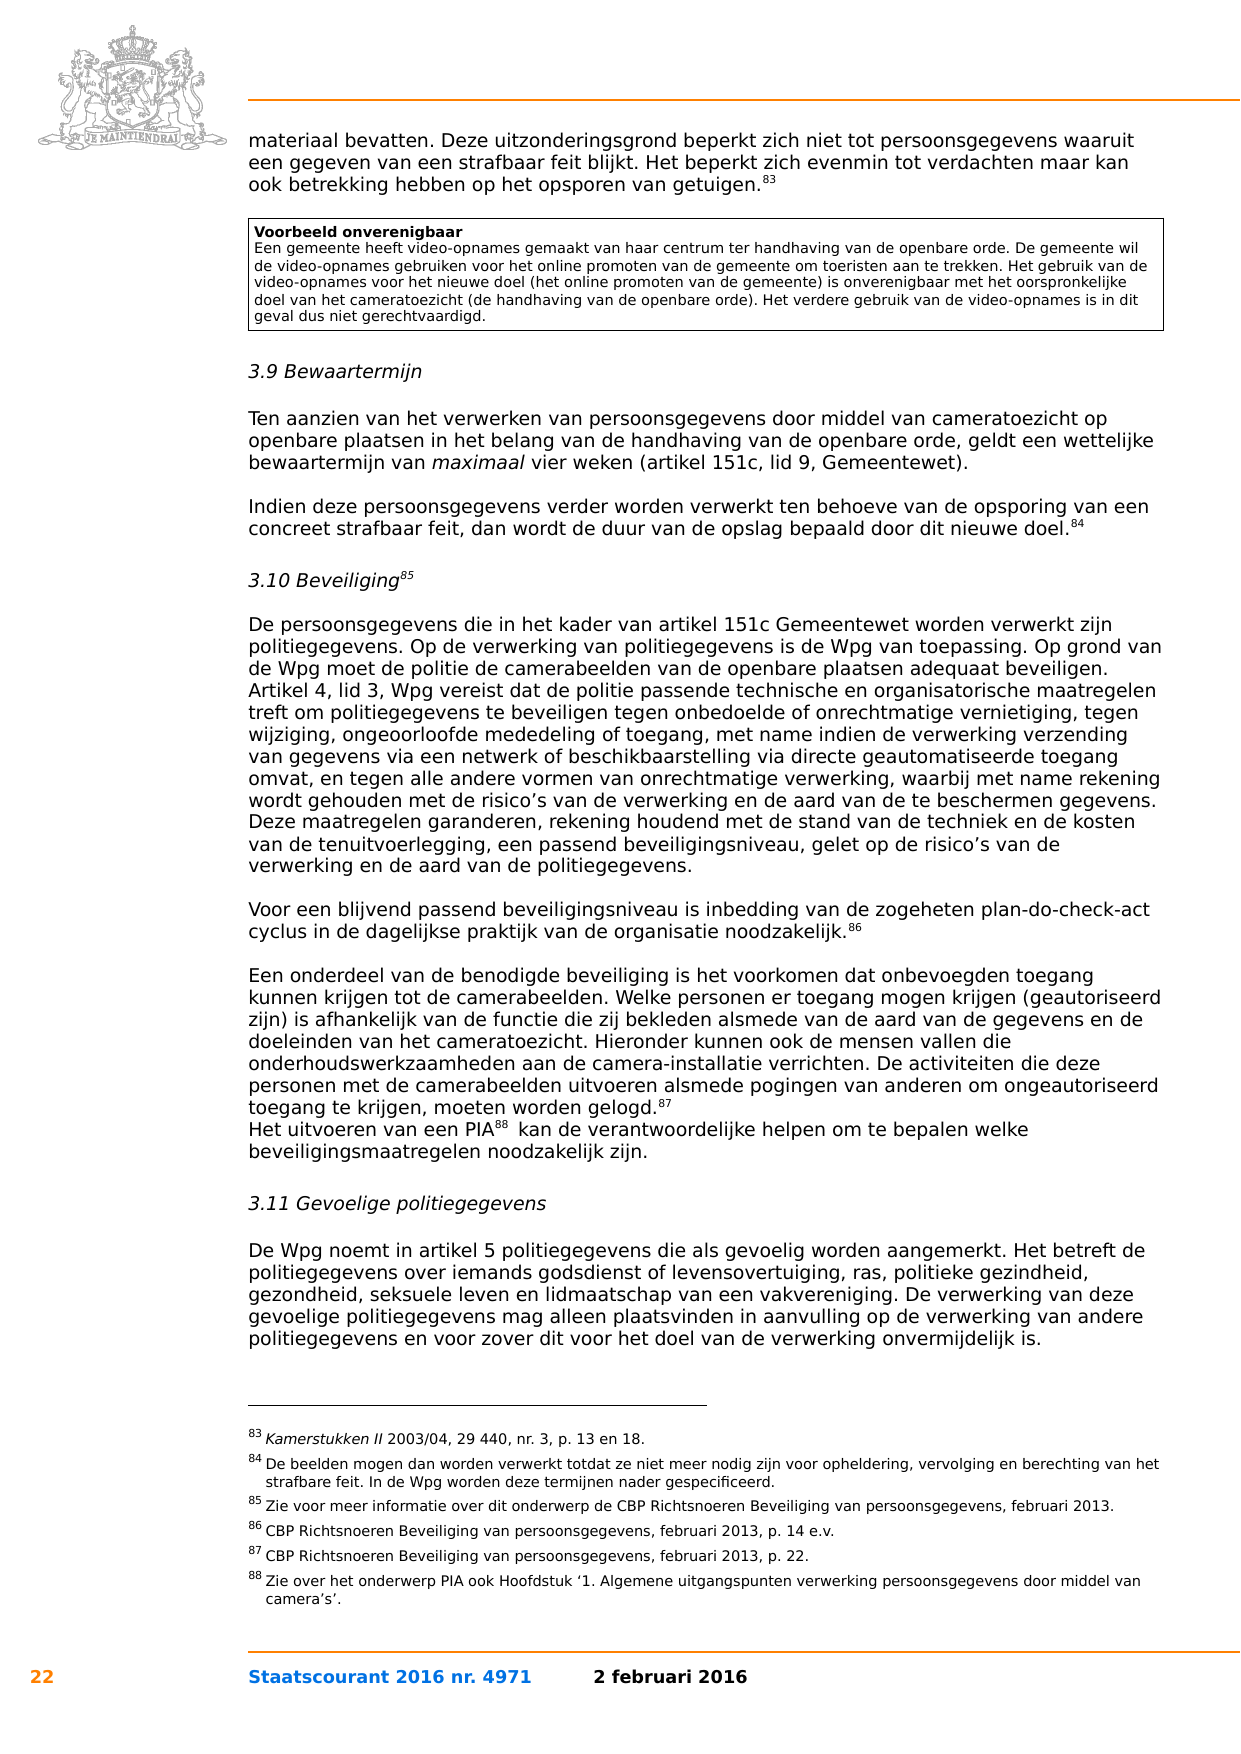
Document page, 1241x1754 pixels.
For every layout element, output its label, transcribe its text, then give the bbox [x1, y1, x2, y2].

text Kamerstukken II 2003/04, 29 440, nr. 3, p. 13 en 18. [248, 1427, 1163, 1449]
text materiaal bevatten. Deze uitzonderingsgrond beperkt zich niet tot persoonsgegevens waaruit een gegeven van een strafbaar feit blijkt. Het beperkt zich evenmin tot verdachten maar kan ook betrekking hebben op het opsporen van getuigen. [248, 130, 1163, 196]
text CBP Richtsnoeren Beveiliging van persoonsgegevens, februari 2013, p. 22. [248, 1544, 1163, 1566]
subtitle 3.10 Beveiliging [248, 570, 1163, 592]
subtitle 3.9 Bewaartermijn [248, 361, 1163, 383]
text Het uitvoeren van een PIA kan de verantwoordelijke helpen om te bepalen welke beveiligingsmaatregelen noodzakelijk zijn. [248, 1119, 1163, 1163]
text Voor een blijvend passend beveiligingsniveau is inbedding van de zogeheten plan-do-check-act cyclus in de dagelijkse praktijk van de organisatie noodzakelijk. [248, 899, 1163, 943]
subtitle 3.11 Gevoelige politiegegevens [248, 1193, 1163, 1215]
text Ten aanzien van het verwerken van persoonsgegevens door middel van cameratoezicht op openbare plaatsen in het belang van de handhaving van de openbare orde, geldt een wettelijke bewaartermijn van maximaal vier weken (artikel 151c, lid 9, Gemeentewet). [248, 408, 1163, 474]
table_header Voorbeeld onverenigbaar Een gemeente heeft video-opnames gemaakt van haar centrum ter handhaving van de openbare orde. De gemeente wil de video-opnames gebruiken voor het online promoten van de gemeente om toeristen aan te trekken. Het gebruik van de video-opnames voor het nieuwe doel (het online promoten van de gemeente) is onverenigbaar met het oorspronkelijke doel van het cameratoezicht (de handhaving van de openbare orde). Het verdere gebruik van de video-opnames is in dit geval dus niet gerechtvaardigd. [249, 219, 1163, 330]
text De persoonsgegevens die in het kader van artikel 151c Gemeentewet worden verwerkt zijn politiegegevens. Op de verwerking van politiegegevens is de Wpg van toepassing. Op grond van de Wpg moet de politie de camerabeelden van de openbare plaatsen adequaat beveiligen. Artikel 4, lid 3, Wpg vereist dat de politie passende technische en organisatorische maatregelen treft om politiegegevens te beveiligen tegen onbedoelde of onrechtmatige vernietiging, tegen wijziging, ongeoorloofde mededeling of toegang, met name indien de verwerking verzending van gegevens via een netwerk of beschikbaarstelling via directe geautomatiseerde toegang omvat, en tegen alle andere vormen van onrechtmatige verwerking, waarbij met name rekening wordt gehouden met de risico’s van de verwerking en de aard van de te beschermen gegevens. Deze maatregelen garanderen, rekening houdend met de stand van de techniek en de kosten van de tenuitvoerlegging, een passend beveiligingsniveau, gelet op de risico’s van de verwerking en de aard van de politiegegevens. [248, 614, 1163, 877]
text Een onderdeel van de benodigde beveiliging is het voorkomen dat onbevoegden toegang kunnen krijgen tot de camerabeelden. Welke personen er toegang mogen krijgen (geautoriseerd zijn) is afhankelijk van de functie die zij bekleden alsmede van de aard van de gegevens en de doeleinden van het cameratoezicht. Hieronder kunnen ook de mensen vallen die onderhoudswerkzaamheden aan de camera-installatie verrichten. De activiteiten die deze personen met de camerabeelden uitvoeren alsmede pogingen van anderen om ongeautoriseerd toegang te krijgen, moeten worden gelogd. [248, 965, 1163, 1119]
text Indien deze persoonsgegevens verder worden verwerkt ten behoeve van de opsporing van een concreet strafbaar feit, dan wordt de duur van de opslag bepaald door dit nieuwe doel. [248, 496, 1163, 540]
text CBP Richtsnoeren Beveiliging van persoonsgegevens, februari 2013, p. 14 e.v. [248, 1519, 1163, 1541]
text Zie over het onderwerp PIA ook Hoofdstuk ‘1. Algemene uitgangspunten verwerking persoonsgegevens door middel van camera’s’. [248, 1569, 1163, 1608]
text De beelden mogen dan worden verwerkt totdat ze niet meer nodig zijn voor opheldering, vervolging en berechting van het strafbare feit. In de Wpg worden deze termijnen nader gespecificeerd. [248, 1452, 1163, 1491]
text Zie voor meer informatie over dit onderwerp de CBP Richtsnoeren Beveiliging van persoonsgegevens, februari 2013. [248, 1494, 1163, 1516]
picture [38, 25, 227, 150]
text De Wpg noemt in artikel 5 politiegegevens die als gevoelig worden aangemerkt. Het betreft de politiegegevens over iemands godsdienst of levensovertuiging, ras, politieke gezindheid, gezondheid, seksuele leven en lidmaatschap van een vakvereniging. De verwerking van deze gevoelige politiegegevens mag alleen plaatsvinden in aanvulling op de verwerking van andere politiegegevens en voor zover dit voor het doel van de verwerking onvermijdelijk is. [248, 1240, 1163, 1350]
